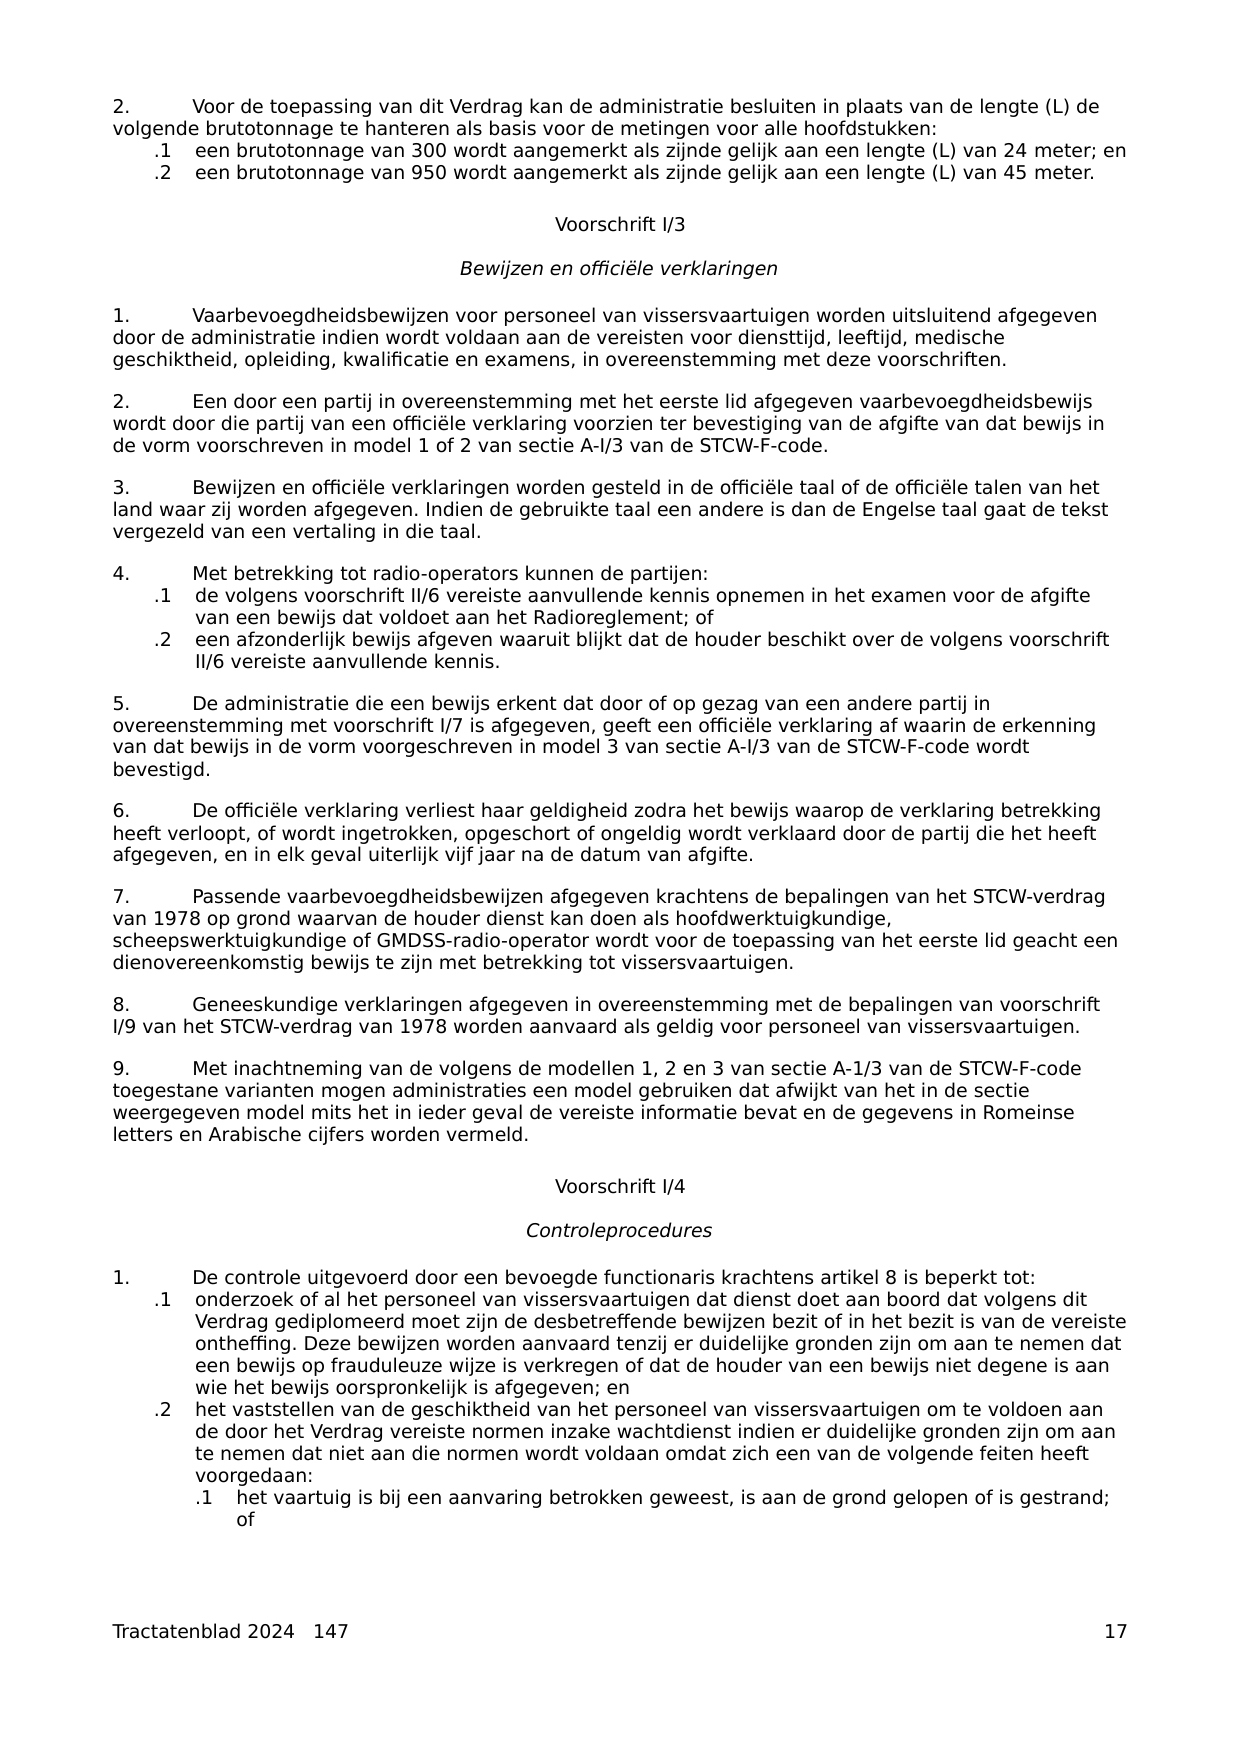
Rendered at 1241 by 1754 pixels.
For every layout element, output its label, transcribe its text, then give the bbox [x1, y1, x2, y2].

text 9. Met inachtneming van de volgens de modellen 1, 2 en 3 van sectie A-1/3 van de STCW-F-code toegestane varianten mogen administraties een model gebruiken dat afwijkt van het in de sectie weergegeven model mits het in ieder geval de vereiste informatie bevat en de gegevens in Romeinse letters en Arabische cijfers worden vermeld. [112, 1058, 1128, 1146]
text .1 het vaartuig is bij een aanvaring betrokken geweest, is aan de grond gelopen of is gestrand; of [195, 1487, 1128, 1531]
subtitle Voorschrift I/3 Bewijzen en officiële verklaringen [112, 214, 1128, 280]
subtitle Voorschrift I/4 Controleprocedures [112, 1176, 1128, 1242]
text 8. Geneeskundige verklaringen afgegeven in overeenstemming met de bepalingen van voorschrift I/9 van het STCW-verdrag van 1978 worden aanvaard als geldig voor personeel van vissersvaartuigen. [112, 994, 1128, 1038]
text 3. Bewijzen en officiële verklaringen worden gesteld in de officiële taal of de officiële talen van het land waar zij worden afgegeven. Indien de gebruikte taal een andere is dan de Engelse taal gaat de tekst vergezeld van een vertaling in die taal. [112, 477, 1128, 543]
text 2. Voor de toepassing van dit Verdrag kan de administratie besluiten in plaats van de lengte (L) de volgende brutotonnage te hanteren als basis voor de metingen voor alle hoofdstukken: [112, 96, 1128, 140]
text 5. De administratie die een bewijs erkent dat door of op gezag van een andere partij in overeenstemming met voorschrift I/7 is afgegeven, geeft een officiële verklaring af waarin de erkenning van dat bewijs in de vorm voorgeschreven in model 3 van sectie A-I/3 van de STCW-F-code wordt bevestigd. [112, 692, 1128, 780]
text .1 de volgens voorschrift II/6 vereiste aanvullende kennis opnemen in het examen voor de afgifte van een bewijs dat voldoet aan het Radioreglement; of [153, 584, 1128, 628]
text .2 het vaststellen van de geschiktheid van het personeel van vissersvaartuigen om te voldoen aan de door het Verdrag vereiste normen inzake wachtdienst indien er duidelijke gronden zijn om aan te nemen dat niet aan die normen wordt voldaan omdat zich een van de volgende feiten heeft voorgedaan: [153, 1399, 1128, 1487]
text .1 onderzoek of al het personeel van vissersvaartuigen dat dienst doet aan boord dat volgens dit Verdrag gediplomeerd moet zijn de desbetreffende bewijzen bezit of in het bezit is van de vereiste ontheffing. Deze bewijzen worden aanvaard tenzij er duidelijke gronden zijn om aan te nemen dat een bewijs op frauduleuze wijze is verkregen of dat de houder van een bewijs niet degene is aan wie het bewijs oorspronkelijk is afgegeven; en [153, 1289, 1128, 1399]
text 1. De controle uitgevoerd door een bevoegde functionaris krachtens artikel 8 is beperkt tot: [112, 1267, 1128, 1289]
text 1. Vaarbevoegdheidsbewijzen voor personeel van vissersvaartuigen worden uitsluitend afgegeven door de administratie indien wordt voldaan aan de vereisten voor diensttijd, leeftijd, medische geschiktheid, opleiding, kwalificatie en examens, in overeenstemming met deze voorschriften. [112, 305, 1128, 371]
text 2. Een door een partij in overeenstemming met het eerste lid afgegeven vaarbevoegdheidsbewijs wordt door die partij van een officiële verklaring voorzien ter bevestiging van de afgifte van dat bewijs in de vorm voorschreven in model 1 of 2 van sectie A-I/3 van de STCW-F-code. [112, 391, 1128, 457]
text 4. Met betrekking tot radio-operators kunnen de partijen: [112, 563, 1128, 584]
text .1 een brutotonnage van 300 wordt aangemerkt als zijnde gelijk aan een lengte (L) van 24 meter; en [153, 140, 1128, 162]
text 7. Passende vaarbevoegdheidsbewijzen afgegeven krachtens de bepalingen van het STCW-verdrag van 1978 op grond waarvan de houder dienst kan doen als hoofdwerktuigkundige, scheepswerktuigkundige of GMDSS-radio-operator wordt voor de toepassing van het eerste lid geacht een dienovereenkomstig bewijs te zijn met betrekking tot vissersvaartuigen. [112, 886, 1128, 974]
text .2 een brutotonnage van 950 wordt aangemerkt als zijnde gelijk aan een lengte (L) van 45 meter. [153, 162, 1128, 184]
text 6. De officiële verklaring verliest haar geldigheid zodra het bewijs waarop de verklaring betrekking heeft verloopt, of wordt ingetrokken, opgeschort of ongeldig wordt verklaard door de partij die het heeft afgegeven, en in elk geval uiterlijk vijf jaar na de datum van afgifte. [112, 800, 1128, 866]
text .2 een afzonderlijk bewijs afgeven waaruit blijkt dat de houder beschikt over de volgens voorschrift II/6 vereiste aanvullende kennis. [153, 628, 1128, 672]
